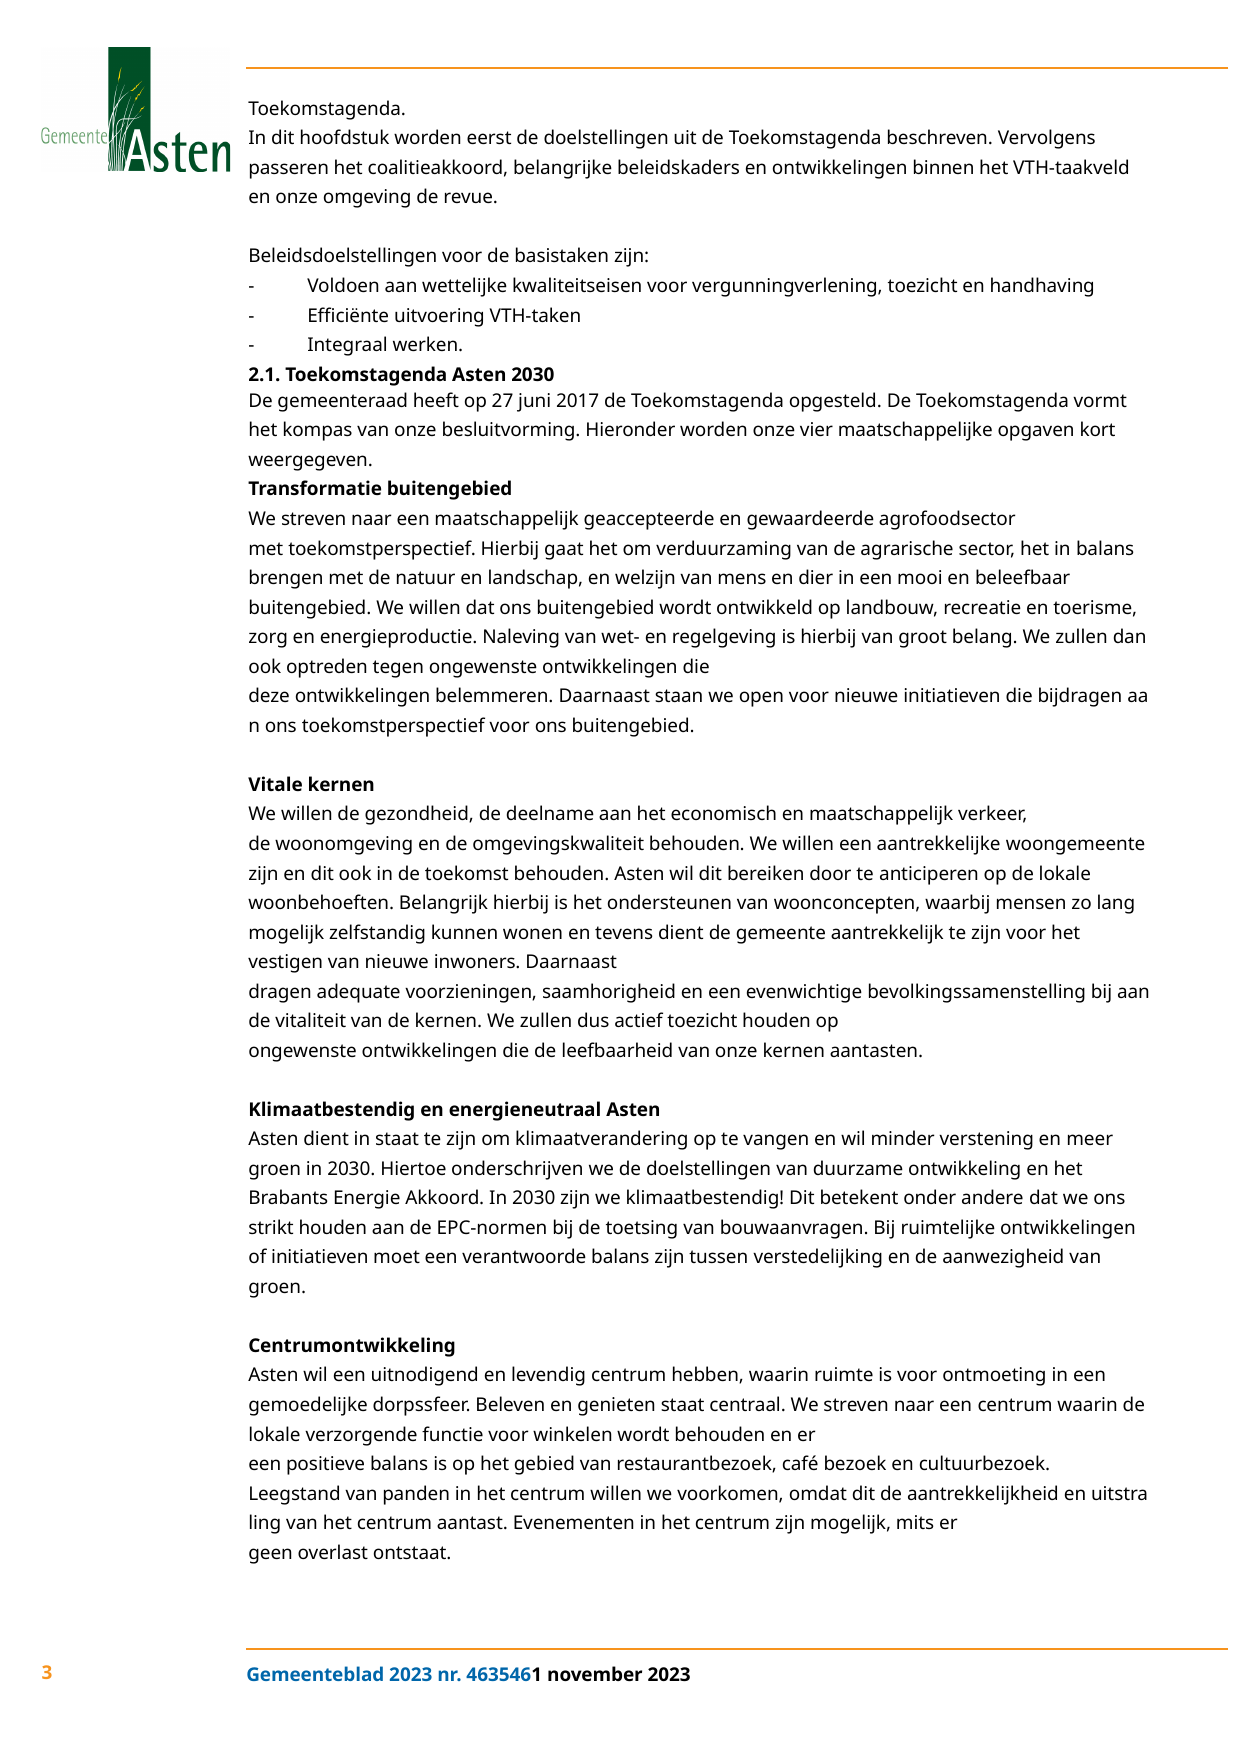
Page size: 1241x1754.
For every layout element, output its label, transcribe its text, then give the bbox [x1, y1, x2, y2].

picture [41, 47, 231, 172]
list Integraal werken. [248, 331, 1152, 357]
table_header Vitale kernen We willen de gezondheid, de deelname aan het economisch en maatschappelijk verkeer, de woonomgeving en de omgevingskwaliteit behouden. We willen een aantrekkelijke woongemeente zijn en dit ook in de toekomst behouden. Asten wil dit bereiken door te anticiperen op de lokale woonbehoeften. Belangrijk hierbij is het ondersteunen van woonconcepten, waarbij mensen zo lang mogelijk zelfstandig kunnen wonen en tevens dient de gemeente aantrekkelijk te zijn voor het vestigen van nieuwe inwoners. Daarnaast dragen adequate voorzieningen, saamhorigheid en een evenwichtige bevolkingssamenstelling bij aan de vitaliteit van de kernen. We zullen dus actief toezicht houden op ongewenste ontwikkelingen die de leefbaarheid van onze kernen aantasten. [248, 771, 1152, 1063]
table_header Klimaatbestendig en energieneutraal Asten Asten dient in staat te zijn om klimaatverandering op te vangen en wil minder verstening en meer groen in 2030. Hiertoe onderschrijven we de doelstellingen van duurzame ontwikkeling en het Brabants Energie Akkoord. In 2030 zijn we klimaatbestendig! Dit betekent onder andere dat we ons strikt houden aan de EPC-normen bij de toetsing van bouwaanvragen. Bij ruimtelijke ontwikkelingen of initiatieven moet een verantwoorde balans zijn tussen verstedelijking en de aanwezigheid van groen. [248, 1096, 1152, 1299]
table_header Centrumontwikkeling Asten wil een uitnodigend en levendig centrum hebben, waarin ruimte is voor ontmoeting in een gemoedelijke dorpssfeer. Beleven en genieten staat centraal. We streven naar een centrum waarin de lokale verzorgende functie voor winkelen wordt behouden en er een positieve balans is op het gebied van restaurantbezoek, café bezoek en cultuurbezoek. Leegstand van panden in het centrum willen we voorkomen, omdat dit de aantrekkelijkheid en uitstraling van het centrum aantast. Evenementen in het centrum zijn mogelijk, mits er geen overlast ontstaat. [248, 1332, 1152, 1565]
text De gemeenteraad heeft op 27 juni 2017 de Toekomstagenda opgesteld. De Toekomstagenda vormt het kompas van onze besluitvorming. Hieronder worden onze vier maatschappelijke opgaven kort weergegeven. [248, 387, 1152, 472]
list Voldoen aan wettelijke kwaliteitseisen voor vergunningverlening, toezicht en handhaving [248, 272, 1152, 298]
text 2.1. Toekomstagenda Asten 2030 [248, 361, 1152, 387]
text Beleidsdoelstellingen voor de basistaken zijn: [248, 243, 1152, 268]
text In dit hoofdstuk worden eerst de doelstellingen uit de Toekomstagenda beschreven. Vervolgens passeren het coalitieakkoord, belangrijke beleidskaders en ontwikkelingen binnen het VTH-taakveld en onze omgeving de revue. [248, 124, 1152, 209]
text Toekomstagenda. [248, 95, 1152, 121]
table_header Transformatie buitengebied We streven naar een maatschappelijk geaccepteerde en gewaardeerde agrofoodsector met toekomstperspectief. Hierbij gaat het om verduurzaming van de agrarische sector, het in balans brengen met de natuur en landschap, en welzijn van mens en dier in een mooi en beleefbaar buitengebied. We willen dat ons buitengebied wordt ontwikkeld op landbouw, recreatie en toerisme, zorg en energieproductie. Naleving van wet- en regelgeving is hierbij van groot belang. We zullen dan ook optreden tegen ongewenste ontwikkelingen die deze ontwikkelingen belemmeren. Daarnaast staan we open voor nieuwe initiatieven die bijdragen aan ons toekomstperspectief voor ons buitengebied. [248, 476, 1152, 738]
list Efficiënte uitvoering VTH-taken [248, 302, 1152, 328]
